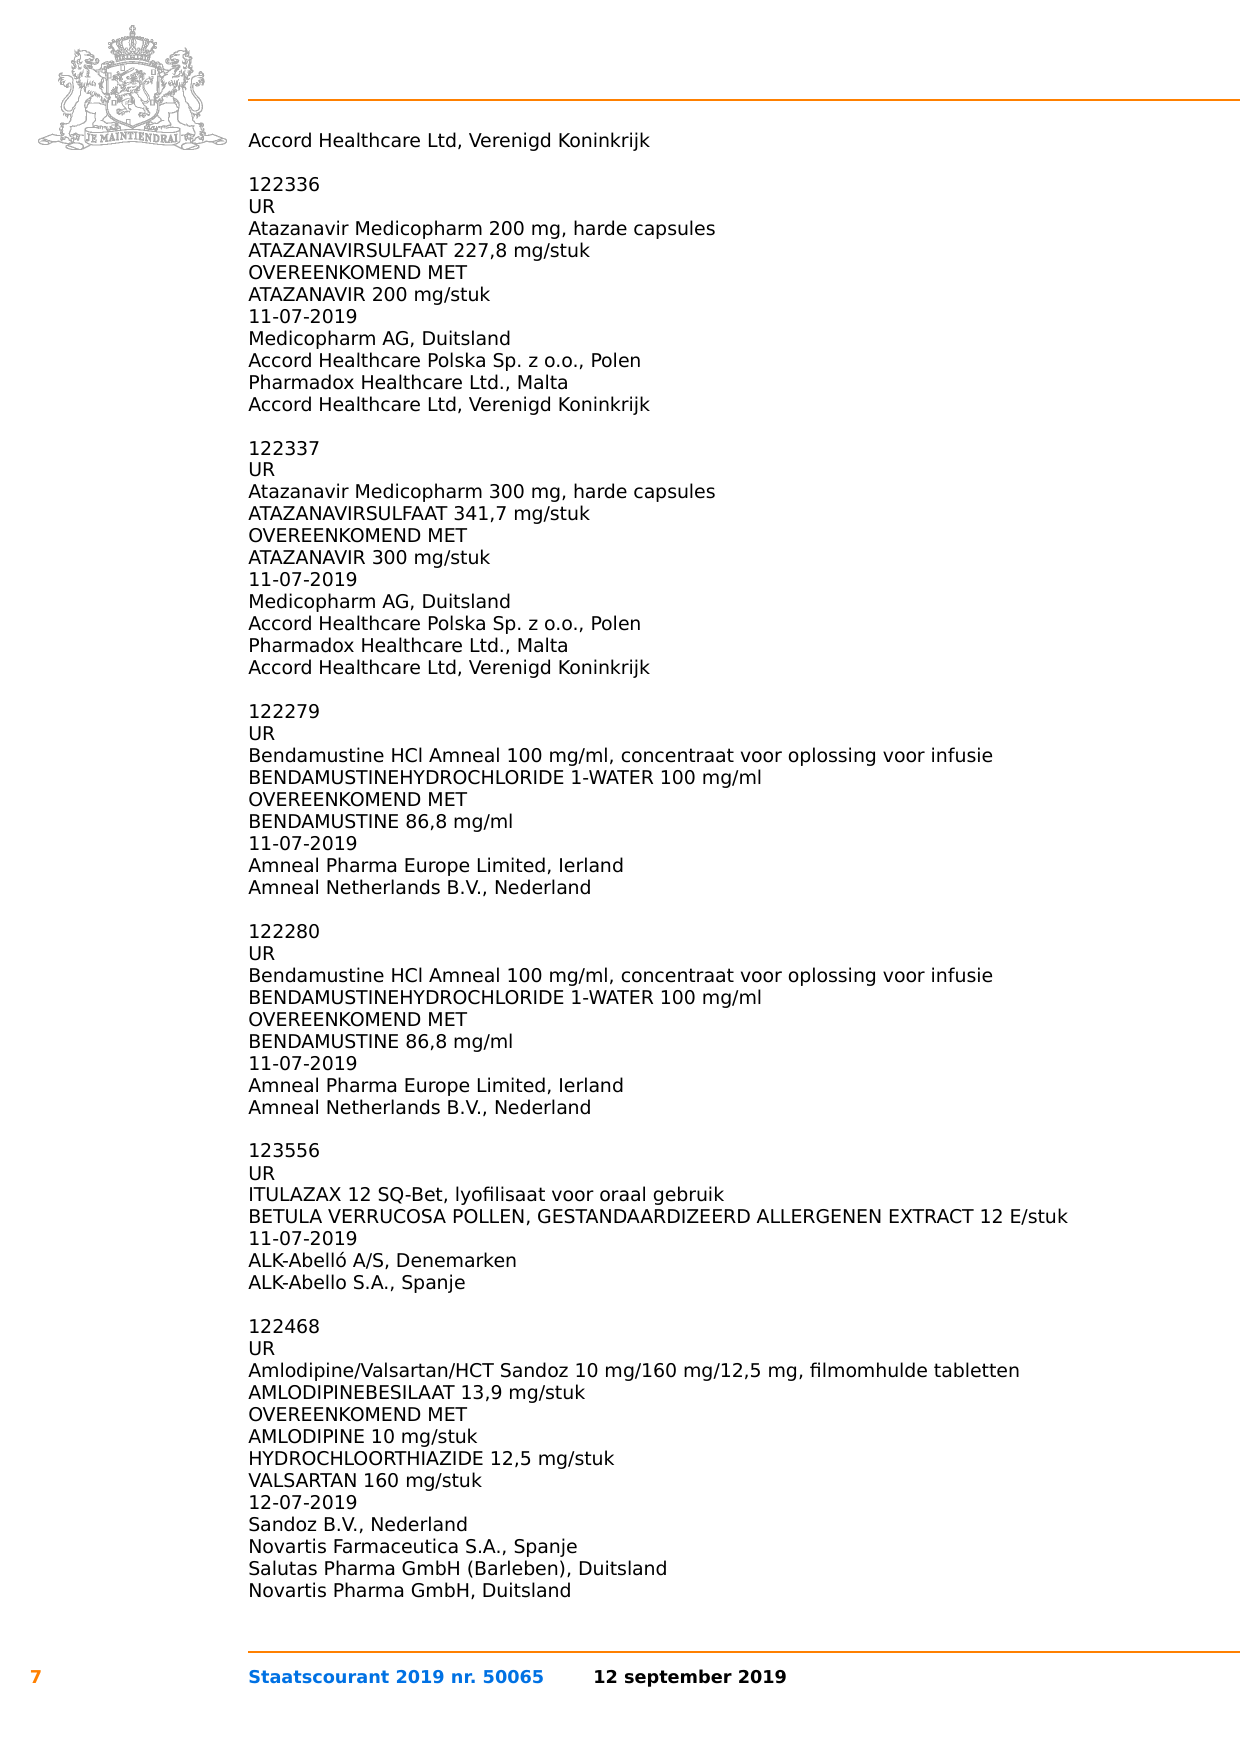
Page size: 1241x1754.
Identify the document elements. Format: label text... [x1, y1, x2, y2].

text UR [248, 943, 1163, 965]
text BENDAMUSTINEHYDROCHLORIDE 1-WATER 100 mg/ml [248, 767, 1163, 789]
text Bendamustine HCl Amneal 100 mg/ml, concentraat voor oplossing voor infusie [248, 965, 1163, 987]
text UR [248, 459, 1163, 481]
text HYDROCHLOORTHIAZIDE 12,5 mg/stuk [248, 1448, 1163, 1470]
text Salutas Pharma GmbH (Barleben), Duitsland [248, 1558, 1163, 1580]
text Bendamustine HCl Amneal 100 mg/ml, concentraat voor oplossing voor infusie [248, 745, 1163, 767]
text Accord Healthcare Polska Sp. z o.o., Polen [248, 349, 1163, 372]
text 12-07-2019 [248, 1492, 1163, 1514]
text BETULA VERRUCOSA POLLEN, GESTANDAARDIZEERD ALLERGENEN EXTRACT 12 E/stuk [248, 1206, 1163, 1228]
text Medicopharm AG, Duitsland [248, 328, 1163, 349]
text Amlodipine/Valsartan/HCT Sandoz 10 mg/160 mg/12,5 mg, filmomhulde tabletten [248, 1360, 1163, 1382]
text Amneal Pharma Europe Limited, Ierland [248, 855, 1163, 877]
text AMLODIPINE 10 mg/stuk [248, 1426, 1163, 1448]
text Novartis Farmaceutica S.A., Spanje [248, 1536, 1163, 1558]
text 122280 [248, 921, 1163, 943]
text ATAZANAVIR 200 mg/stuk [248, 284, 1163, 306]
text OVEREENKOMEND MET [248, 525, 1163, 547]
text OVEREENKOMEND MET [248, 789, 1163, 811]
text 122468 [248, 1316, 1163, 1338]
text UR [248, 1162, 1163, 1184]
text UR [248, 196, 1163, 218]
text BENDAMUSTINE 86,8 mg/ml [248, 811, 1163, 833]
text BENDAMUSTINE 86,8 mg/ml [248, 1031, 1163, 1053]
text Amneal Pharma Europe Limited, Ierland [248, 1074, 1163, 1097]
text 11-07-2019 [248, 833, 1163, 855]
text ATAZANAVIRSULFAAT 341,7 mg/stuk [248, 503, 1163, 525]
text 11-07-2019 [248, 1228, 1163, 1250]
text ALK-Abelló A/S, Denemarken [248, 1250, 1163, 1272]
text Atazanavir Medicopharm 200 mg, harde capsules [248, 218, 1163, 240]
text UR [248, 1338, 1163, 1360]
text Pharmadox Healthcare Ltd., Malta [248, 372, 1163, 393]
text Accord Healthcare Ltd, Verenigd Koninkrijk [248, 657, 1163, 679]
text VALSARTAN 160 mg/stuk [248, 1470, 1163, 1492]
text Accord Healthcare Ltd, Verenigd Koninkrijk [248, 130, 1163, 152]
text Accord Healthcare Polska Sp. z o.o., Polen [248, 613, 1163, 635]
text ATAZANAVIRSULFAAT 227,8 mg/stuk [248, 240, 1163, 262]
text UR [248, 723, 1163, 745]
text 122279 [248, 701, 1163, 723]
text AMLODIPINEBESILAAT 13,9 mg/stuk [248, 1382, 1163, 1404]
text OVEREENKOMEND MET [248, 1009, 1163, 1031]
text Novartis Pharma GmbH, Duitsland [248, 1580, 1163, 1602]
text Medicopharm AG, Duitsland [248, 591, 1163, 613]
text ALK-Abello S.A., Spanje [248, 1272, 1163, 1294]
text Amneal Netherlands B.V., Nederland [248, 1097, 1163, 1118]
text 11-07-2019 [248, 569, 1163, 591]
text Atazanavir Medicopharm 300 mg, harde capsules [248, 481, 1163, 503]
text ATAZANAVIR 300 mg/stuk [248, 547, 1163, 569]
text 11-07-2019 [248, 306, 1163, 328]
text 11-07-2019 [248, 1053, 1163, 1074]
text Sandoz B.V., Nederland [248, 1514, 1163, 1536]
text OVEREENKOMEND MET [248, 1404, 1163, 1426]
text Amneal Netherlands B.V., Nederland [248, 877, 1163, 899]
text OVEREENKOMEND MET [248, 262, 1163, 284]
text Accord Healthcare Ltd, Verenigd Koninkrijk [248, 393, 1163, 416]
text 122336 [248, 174, 1163, 196]
text 123556 [248, 1140, 1163, 1162]
picture [38, 25, 227, 150]
text 122337 [248, 437, 1163, 459]
text ITULAZAX 12 SQ-Bet, lyofilisaat voor oraal gebruik [248, 1184, 1163, 1206]
text BENDAMUSTINEHYDROCHLORIDE 1-WATER 100 mg/ml [248, 987, 1163, 1009]
text Pharmadox Healthcare Ltd., Malta [248, 635, 1163, 657]
